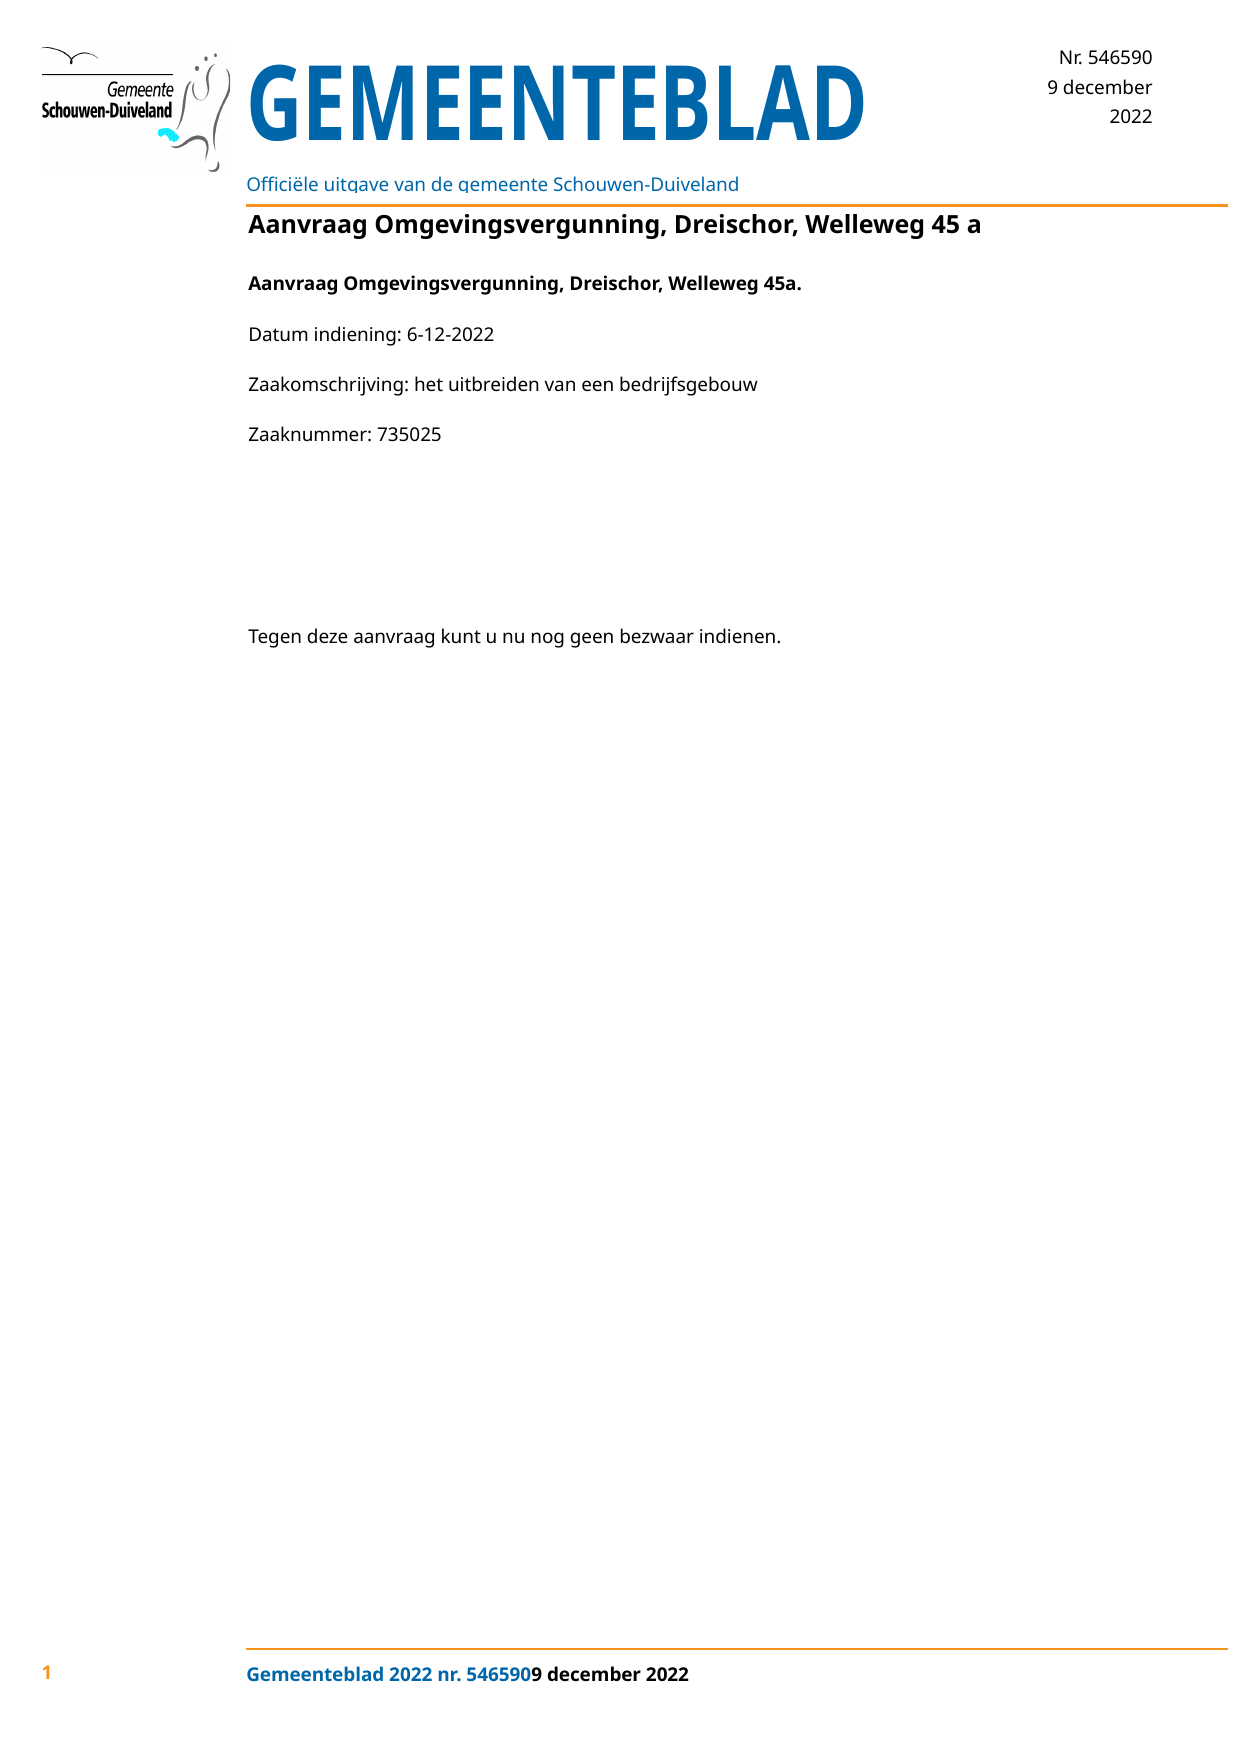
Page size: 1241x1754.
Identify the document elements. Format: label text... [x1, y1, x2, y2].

text Zaakomschrijving: het uitbreiden van een bedrijfsgebouw [248, 371, 1152, 397]
text Aanvraag Omgevingsvergunning, Dreischor, Welleweg 45 a [248, 207, 1152, 241]
text Zaaknummer: 735025 [248, 422, 1152, 447]
text Datum indiening: 6-12-2022 [248, 321, 1152, 346]
picture [41, 47, 231, 172]
text Aanvraag Omgevingsvergunning, Dreischor, Welleweg 45a. [248, 270, 1152, 296]
text Tegen deze aanvraag kunt u nu nog geen bezwaar indienen. [248, 623, 1152, 649]
